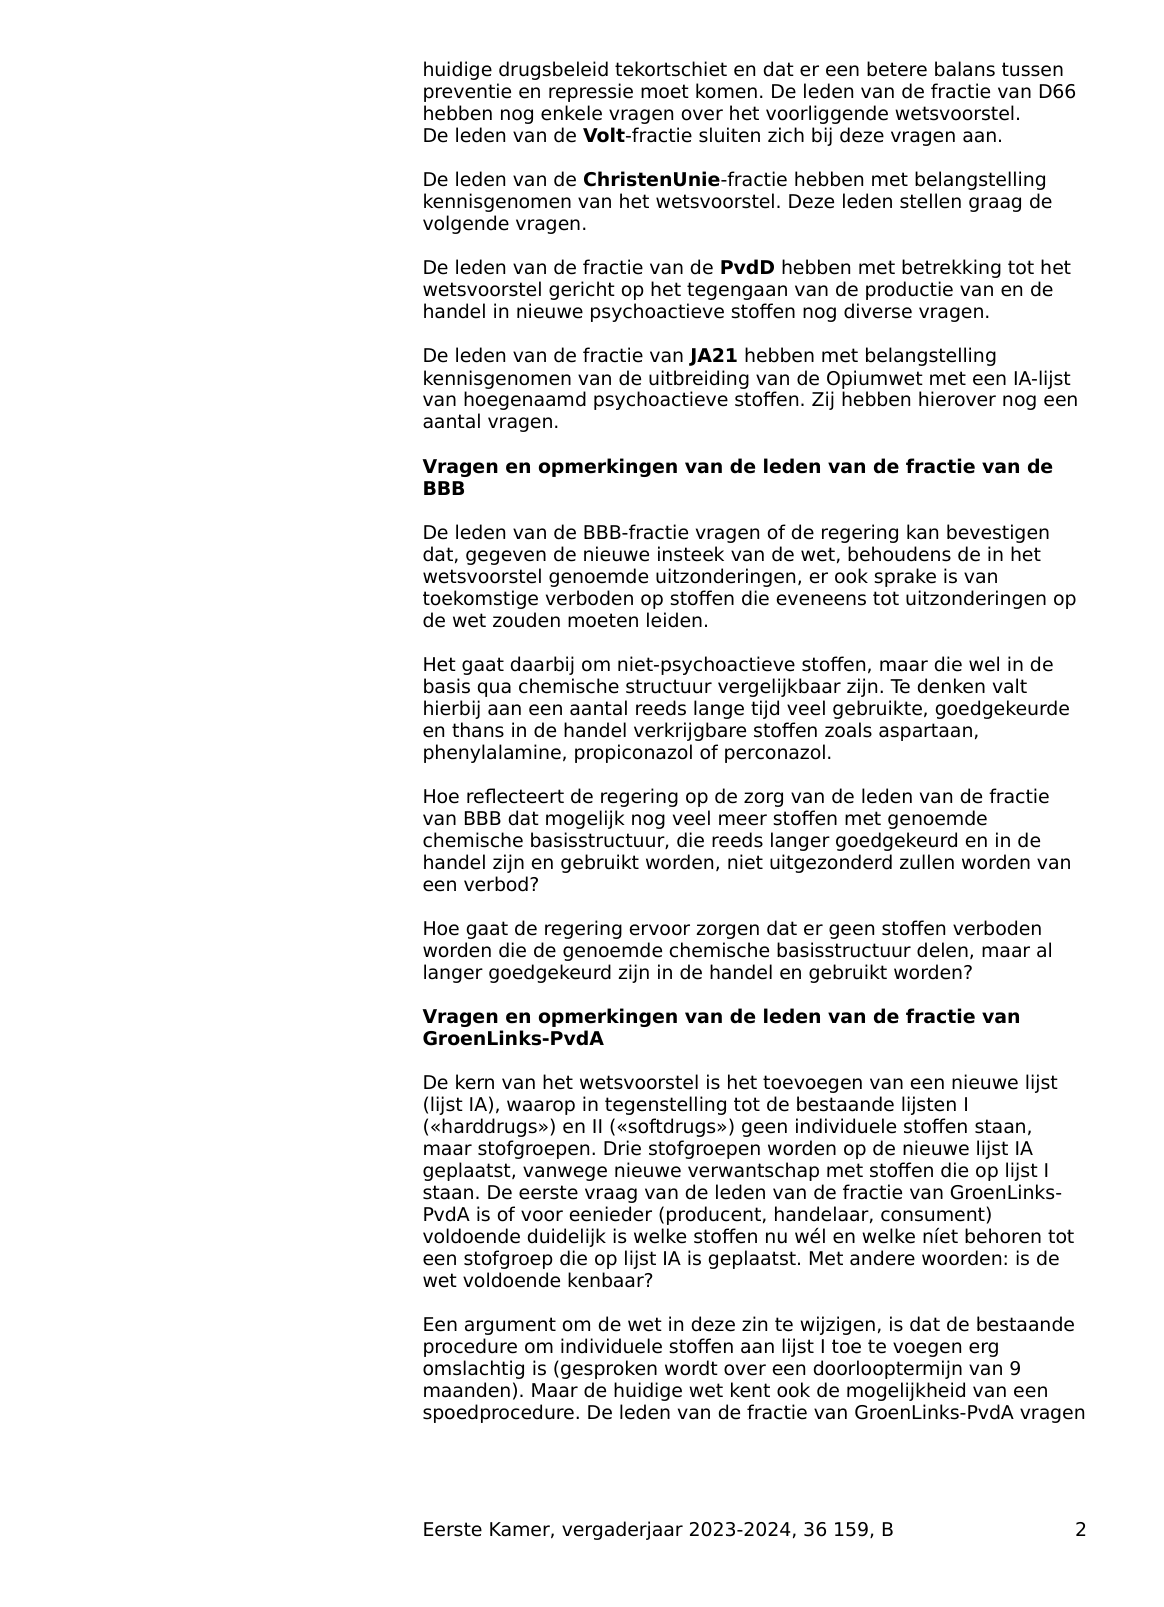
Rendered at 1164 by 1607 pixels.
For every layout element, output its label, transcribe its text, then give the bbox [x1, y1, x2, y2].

subtitle Vragen en opmerkingen van de leden van de fractie van de BBB [422, 456, 1087, 499]
text huidige drugsbeleid tekortschiet en dat er een betere balans tussen preventie en repressie moet komen. De leden van de fractie van D66 hebben nog enkele vragen over het voorliggende wetsvoorstel. [422, 59, 1087, 125]
text De leden van de ChristenUnie-fractie hebben met belangstelling kennisgenomen van het wetsvoorstel. Deze leden stellen graag de volgende vragen. [422, 169, 1087, 235]
text De kern van het wetsvoorstel is het toevoegen van een nieuwe lijst (lijst IA), waarop in tegenstelling tot de bestaande lijsten I («harddrugs») en II («softdrugs») geen individuele stoffen staan, maar stofgroepen. Drie stofgroepen worden op de nieuwe lijst IA geplaatst, vanwege nieuwe verwantschap met stoffen die op lijst I staan. De eerste vraag van de leden van de fractie van GroenLinks-PvdA is of voor eenieder (producent, handelaar, consument) voldoende duidelijk is welke stoffen nu wél en welke níet behoren tot een stofgroep die op lijst IA is geplaatst. Met andere woorden: is de wet voldoende kenbaar? [422, 1072, 1087, 1292]
text De leden van de fractie van JA21 hebben met belangstelling kennisgenomen van de uitbreiding van de Opiumwet met een IA-lijst van hoegenaamd psychoactieve stoffen. Zij hebben hierover nog een aantal vragen. [422, 345, 1087, 433]
text Hoe reflecteert de regering op de zorg van de leden van de fractie van BBB dat mogelijk nog veel meer stoffen met genoemde chemische basisstructuur, die reeds langer goedgekeurd en in de handel zijn en gebruikt worden, niet uitgezonderd zullen worden van een verbod? [422, 786, 1087, 896]
text De leden van de fractie van de PvdD hebben met betrekking tot het wetsvoorstel gericht op het tegengaan van de productie van en de handel in nieuwe psychoactieve stoffen nog diverse vragen. [422, 257, 1087, 323]
text De leden van de Volt-fractie sluiten zich bij deze vragen aan. [422, 125, 1087, 147]
text Hoe gaat de regering ervoor zorgen dat er geen stoffen verboden worden die de genoemde chemische basisstructuur delen, maar al langer goedgekeurd zijn in de handel en gebruikt worden? [422, 918, 1087, 984]
text Een argument om de wet in deze zin te wijzigen, is dat de bestaande procedure om individuele stoffen aan lijst I toe te voegen erg omslachtig is (gesproken wordt over een doorlooptermijn van 9 maanden). Maar de huidige wet kent ook de mogelijkheid van een spoedprocedure. De leden van de fractie van GroenLinks-PvdA vragen [422, 1314, 1087, 1424]
subtitle Vragen en opmerkingen van de leden van de fractie van GroenLinks-PvdA [422, 1006, 1087, 1050]
text De leden van de BBB-fractie vragen of de regering kan bevestigen dat, gegeven de nieuwe insteek van de wet, behoudens de in het wetsvoorstel genoemde uitzonderingen, er ook sprake is van toekomstige verboden op stoffen die eveneens tot uitzonderingen op de wet zouden moeten leiden. [422, 522, 1087, 632]
text Het gaat daarbij om niet-psychoactieve stoffen, maar die wel in de basis qua chemische structuur vergelijkbaar zijn. Te denken valt hierbij aan een aantal reeds lange tijd veel gebruikte, goedgekeurde en thans in de handel verkrijgbare stoffen zoals aspartaan, phenylalamine, propiconazol of perconazol. [422, 654, 1087, 764]
